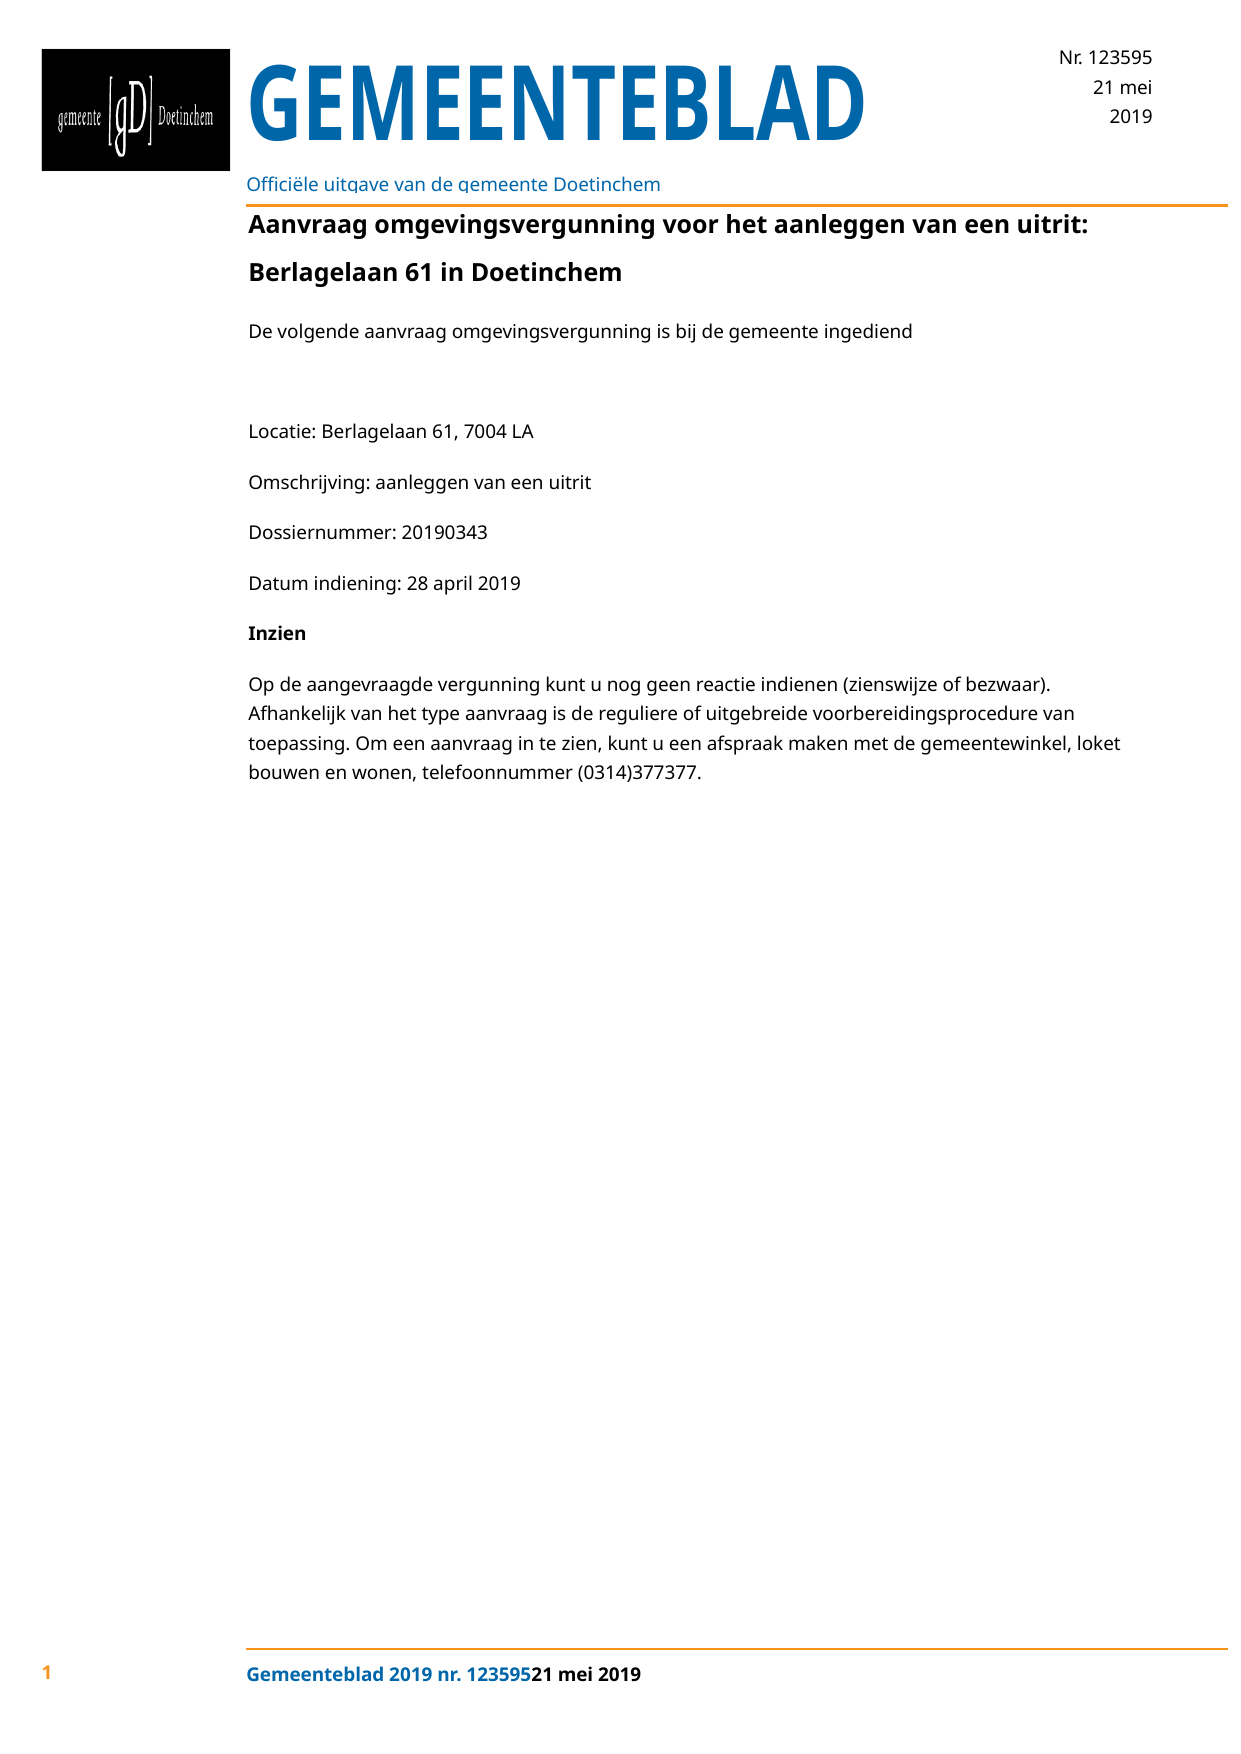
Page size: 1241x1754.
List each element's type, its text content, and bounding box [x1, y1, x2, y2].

text Datum indiening: 28 april 2019 [248, 570, 1152, 596]
text Locatie: Berlagelaan 61, 7004 LA [248, 419, 1152, 444]
text Aanvraag omgevingsvergunning voor het aanleggen van een uitrit: Berlagelaan 61 in Doetinchem [248, 207, 1152, 288]
picture [41, 47, 231, 172]
text Op de aangevraagde vergunning kunt u nog geen reactie indienen (zienswijze of bezwaar). Afhankelijk van het type aanvraag is de reguliere of uitgebreide voorbereidingsprocedure van toepassing. Om een aanvraag in te zien, kunt u een afspraak maken met de gemeentewinkel, loket bouwen en wonen, telefoonnummer (0314)377377. [248, 671, 1152, 785]
text Inzien [248, 620, 1152, 646]
text Dossiernummer: 20190343 [248, 519, 1152, 545]
text Omschrijving: aanleggen van een uitrit [248, 469, 1152, 495]
text De volgende aanvraag omgevingsvergunning is bij de gemeente ingediend [248, 318, 1152, 344]
